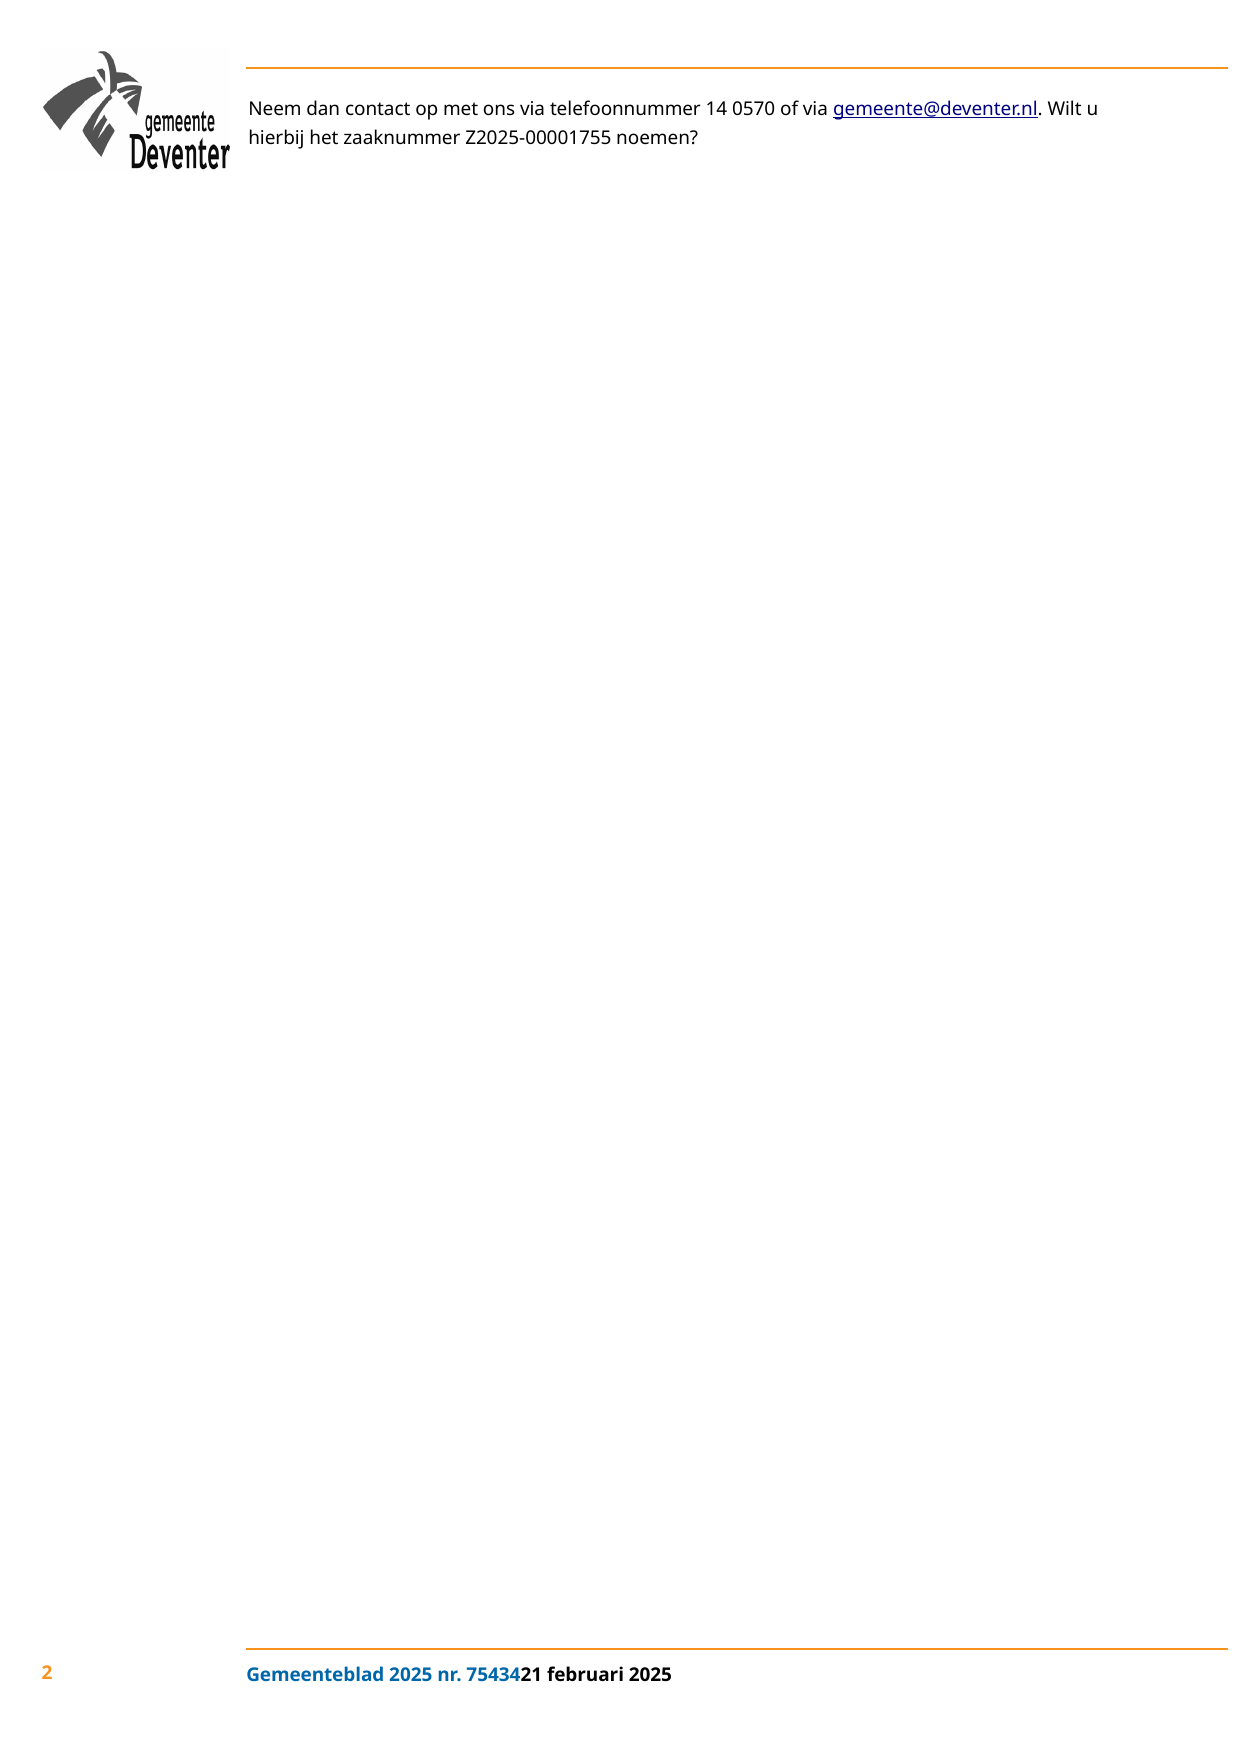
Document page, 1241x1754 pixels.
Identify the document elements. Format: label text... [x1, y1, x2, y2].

picture [41, 47, 231, 172]
text Neem dan contact op met ons via telefoonnummer 14 0570 of via gemeente@deventer.nl. Wilt u hierbij het zaaknummer Z2025-00001755 noemen? [248, 95, 1152, 150]
